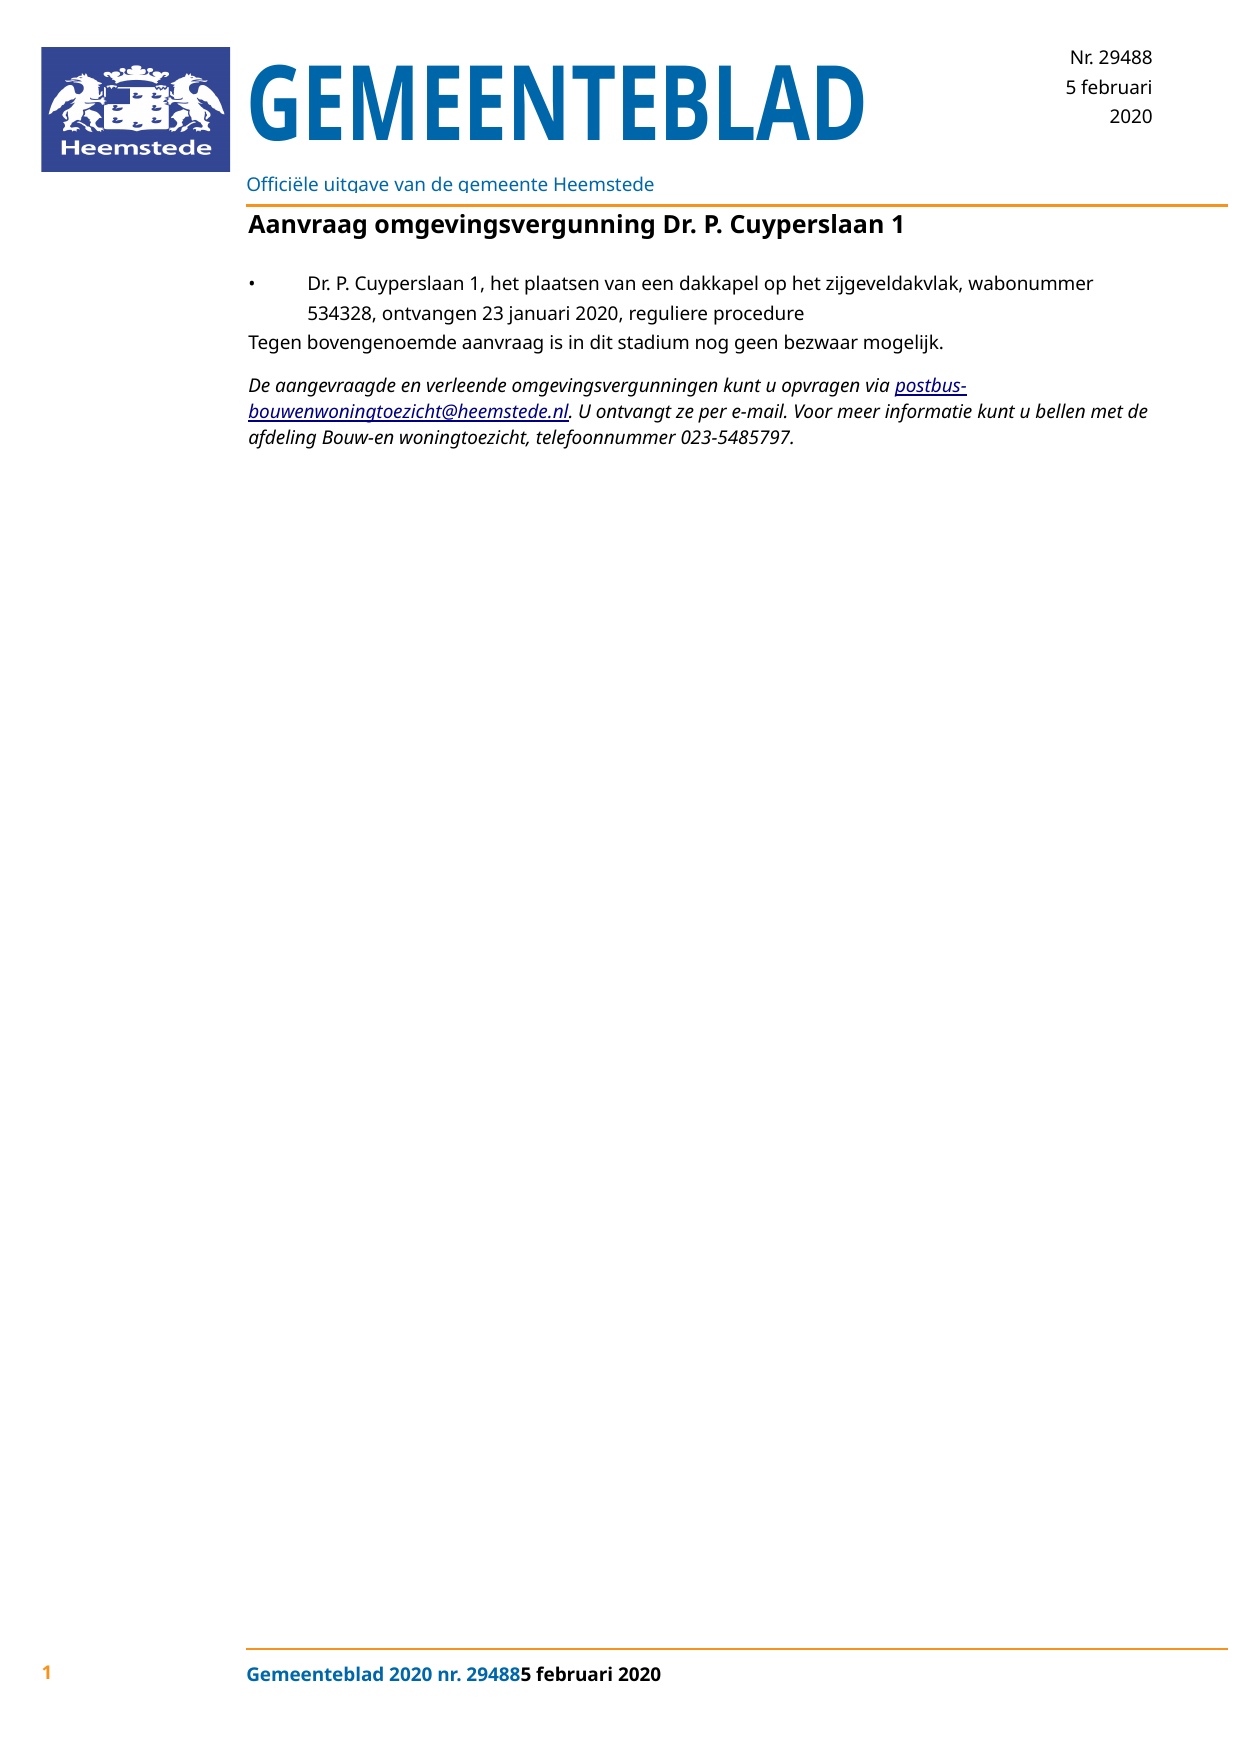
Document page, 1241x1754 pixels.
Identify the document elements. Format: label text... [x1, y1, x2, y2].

text Tegen bovengenoemde aanvraag is in dit stadium nog geen bezwaar mogelijk. [248, 329, 1152, 355]
text Aanvraag omgevingsvergunning Dr. P. Cuyperslaan 1 [248, 207, 1152, 241]
list Dr. P. Cuyperslaan 1, het plaatsen van een dakkapel op het zijgeveldakvlak, wabonummer 534328, ontvangen 23 januari 2020, reguliere procedure [248, 270, 1152, 326]
text De aangevraagde en verleende omgevingsvergunningen kunt u opvragen via postbus-bouwenwoningtoezicht@heemstede.nl. U ontvangt ze per e-mail. Voor meer informatie kunt u bellen met de afdeling Bouw-en woningtoezicht, telefoonnummer 023-5485797. [248, 373, 1152, 450]
picture [41, 47, 231, 172]
